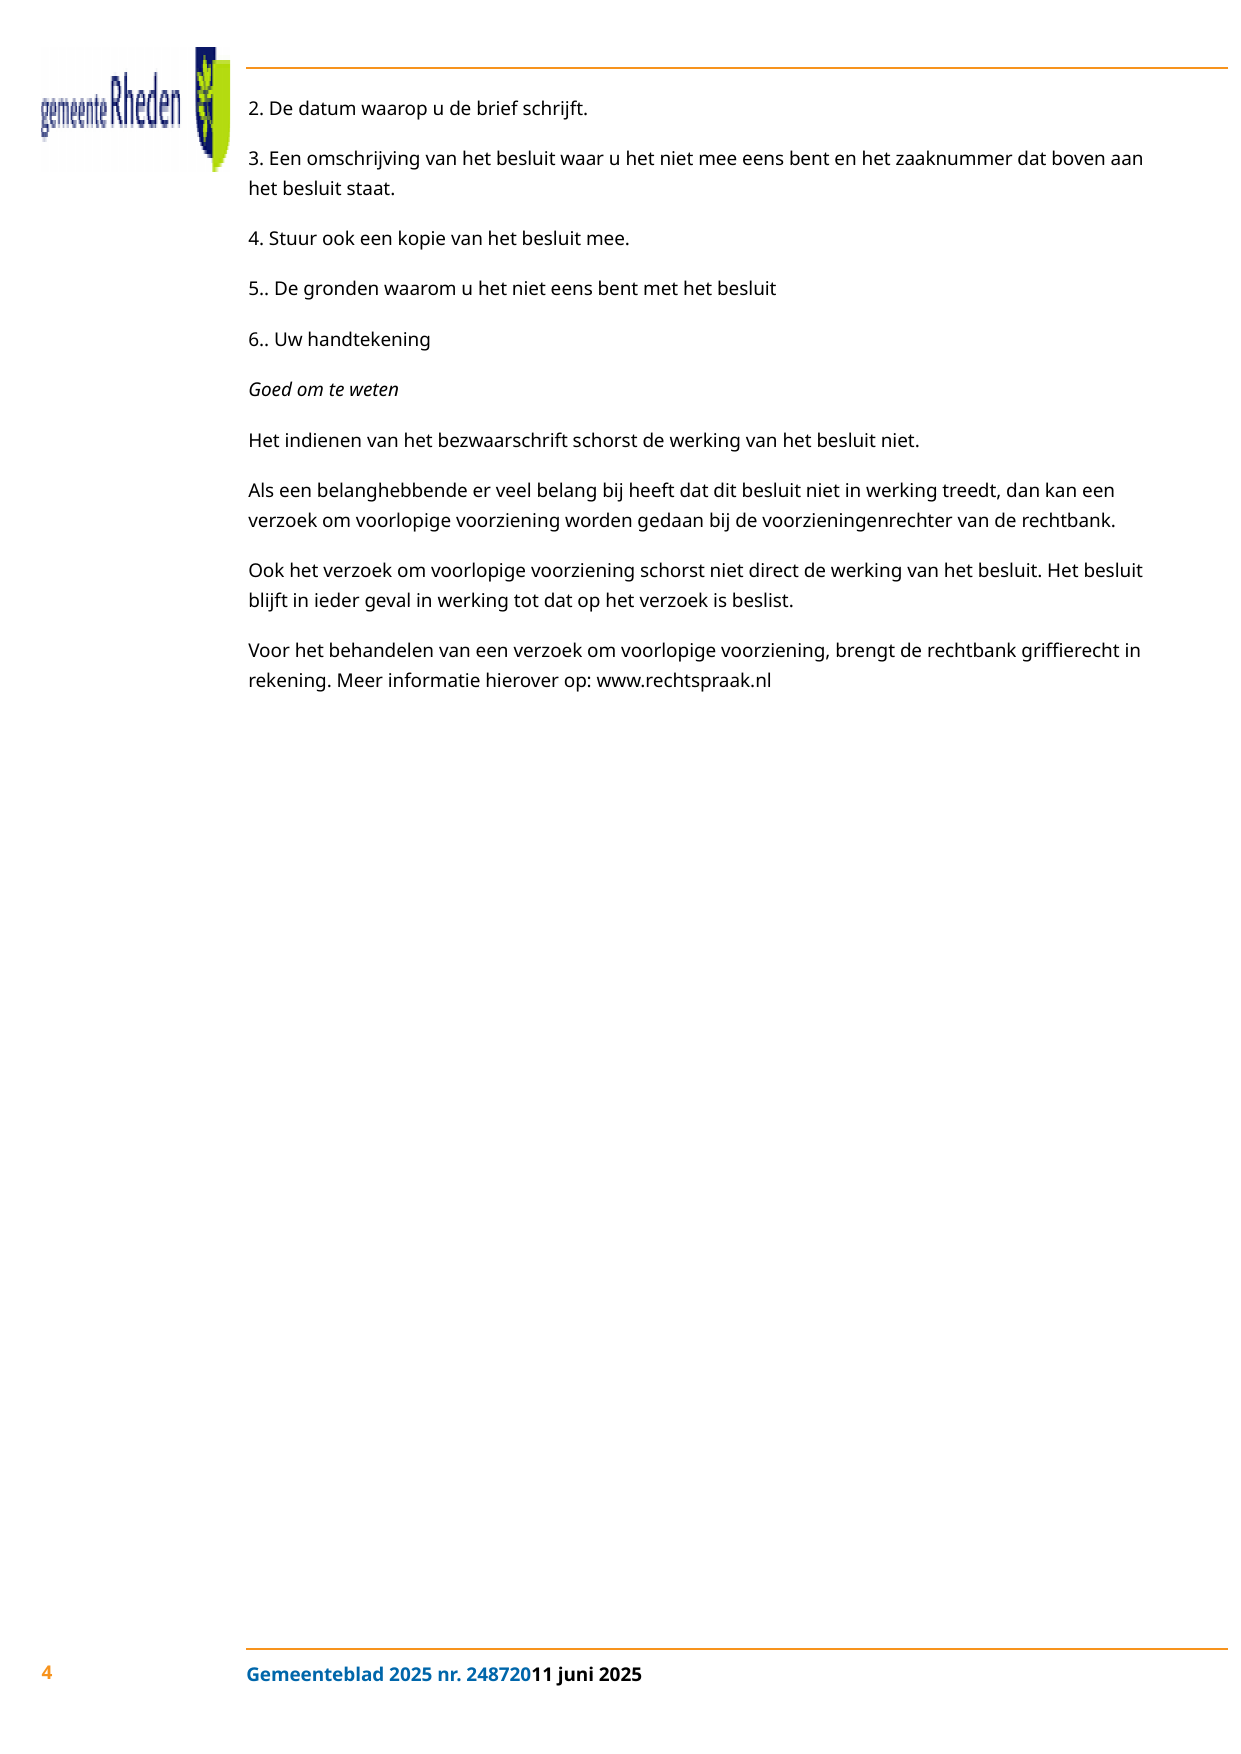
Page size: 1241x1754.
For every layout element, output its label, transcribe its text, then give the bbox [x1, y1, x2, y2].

picture [41, 47, 231, 172]
text 6.. Uw handtekening [248, 326, 1152, 352]
text 2. De datum waarop u de brief schrijft. [248, 95, 1152, 121]
text Het indienen van het bezwaarschrift schorst de werking van het besluit niet. [248, 427, 1152, 453]
text 5.. De gronden waarom u het niet eens bent met het besluit [248, 276, 1152, 301]
text Als een belanghebbende er veel belang bij heeft dat dit besluit niet in werking treedt, dan kan een verzoek om voorlopige voorziening worden gedaan bij de voorzieningenrechter van de rechtbank. [248, 477, 1152, 533]
text Ook het verzoek om voorlopige voorziening schorst niet direct de werking van het besluit. Het besluit blijft in ieder geval in werking tot dat op het verzoek is beslist. [248, 557, 1152, 613]
text 4. Stuur ook een kopie van het besluit mee. [248, 225, 1152, 251]
text Goed om te weten [248, 376, 1152, 402]
text Voor het behandelen van een verzoek om voorlopige voorziening, brengt de rechtbank griffierecht in rekening. Meer informatie hierover op: www.rechtspraak.nl [248, 637, 1152, 693]
text 3. Een omschrijving van het besluit waar u het niet mee eens bent en het zaaknummer dat boven aan het besluit staat. [248, 145, 1152, 201]
